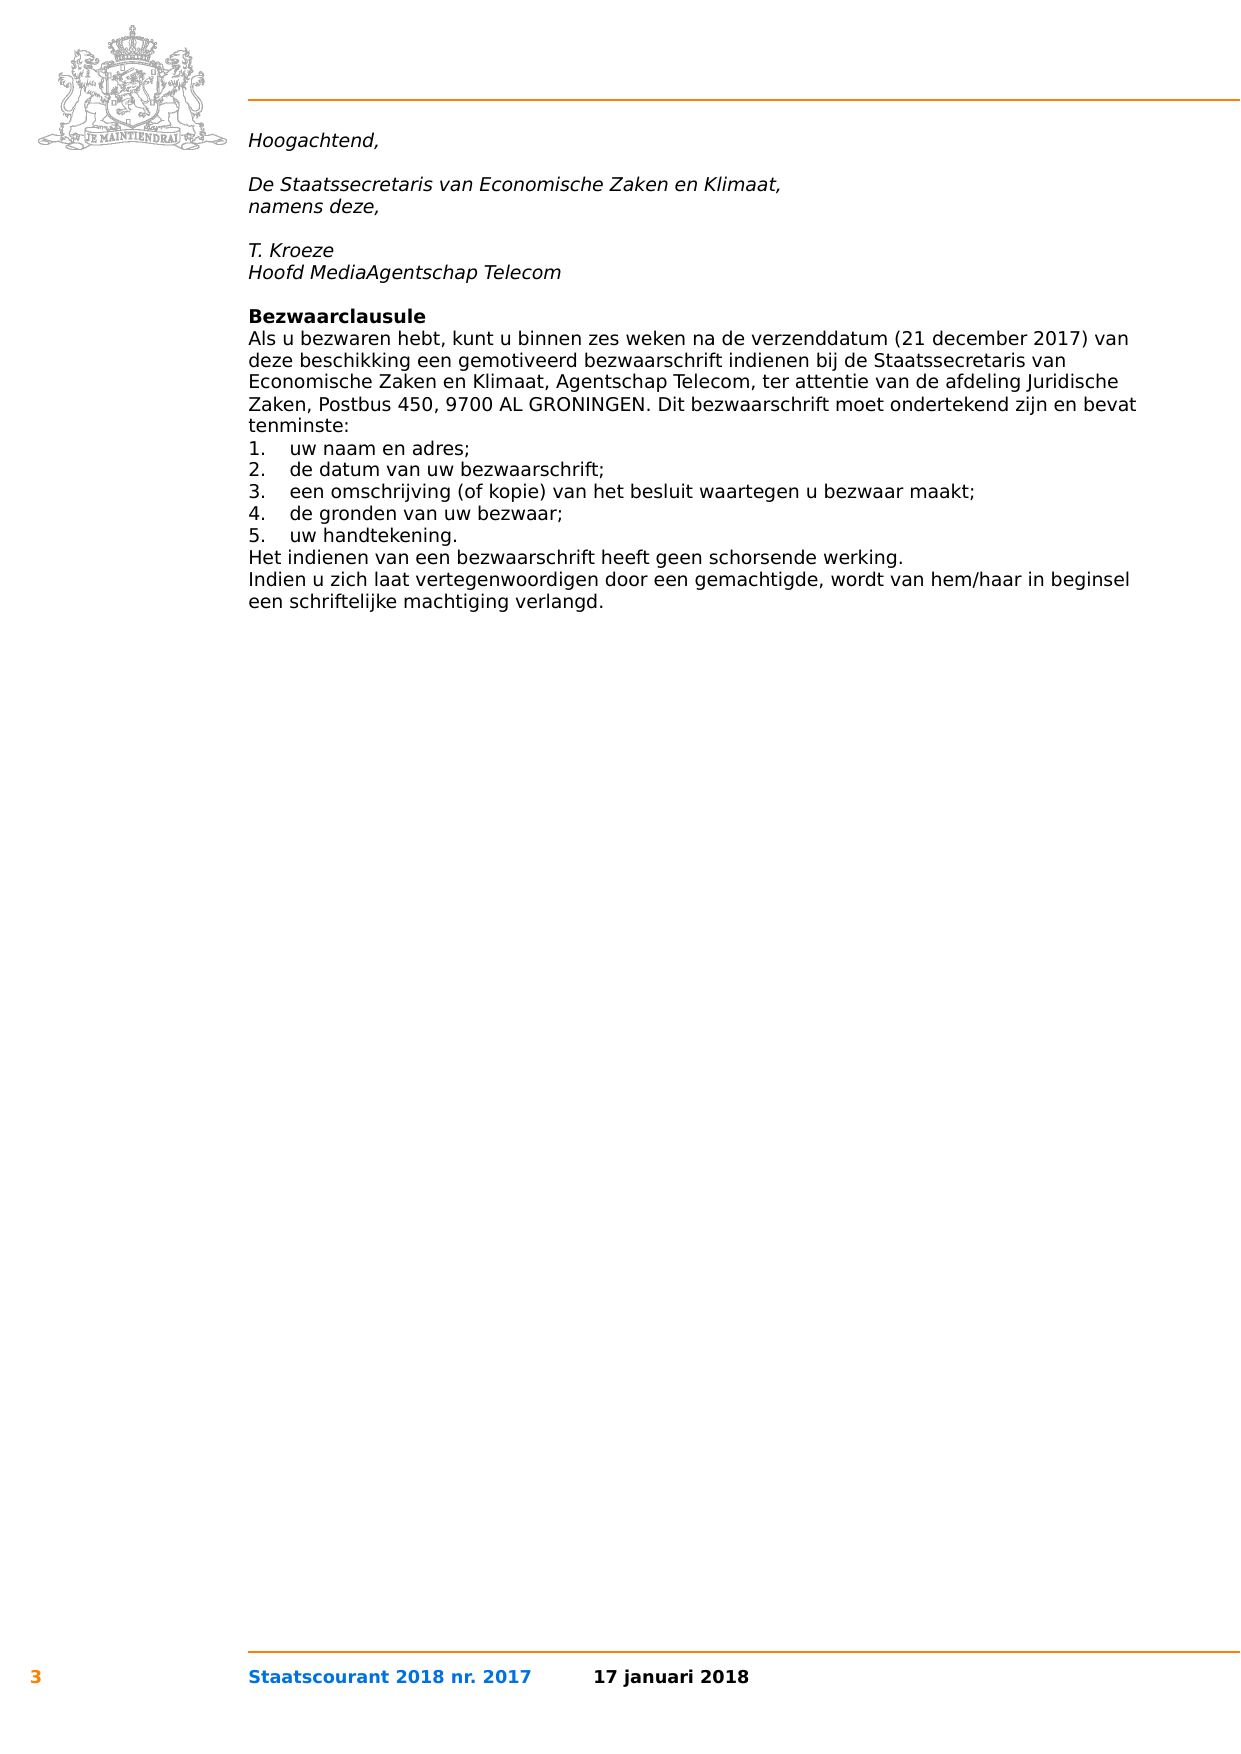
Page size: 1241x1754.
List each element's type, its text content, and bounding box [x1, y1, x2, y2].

text Het indienen van een bezwaarschrift heeft geen schorsende werking. [248, 547, 1163, 569]
picture [38, 25, 227, 150]
text Hoogachtend, [248, 130, 1163, 152]
text Als u bezwaren hebt, kunt u binnen zes weken na de verzenddatum (21 december 2017) van deze beschikking een gemotiveerd bezwaarschrift indienen bij de Staatssecretaris van Economische Zaken en Klimaat, Agentschap Telecom, ter attentie van de afdeling Juridische Zaken, Postbus 450, 9700 AL GRONINGEN. Dit bezwaarschrift moet ondertekend zijn en bevat tenminste: [248, 327, 1163, 437]
text 1. uw naam en adres; [248, 437, 1163, 459]
text Indien u zich laat vertegenwoordigen door een gemachtigde, wordt van hem/haar in beginsel een schriftelijke machtiging verlangd. [248, 569, 1163, 613]
text 3. een omschrijving (of kopie) van het besluit waartegen u bezwaar maakt; [248, 481, 1163, 503]
text 5. uw handtekening. [248, 525, 1163, 547]
text 4. de gronden van uw bezwaar; [248, 503, 1163, 525]
text 2. de datum van uw bezwaarschrift; [248, 459, 1163, 481]
text Bezwaarclausule [248, 306, 1163, 327]
text De Staatssecretaris van Economische Zaken en Klimaat, namens deze, T. Kroeze Hoofd MediaAgentschap Telecom [248, 174, 1163, 284]
